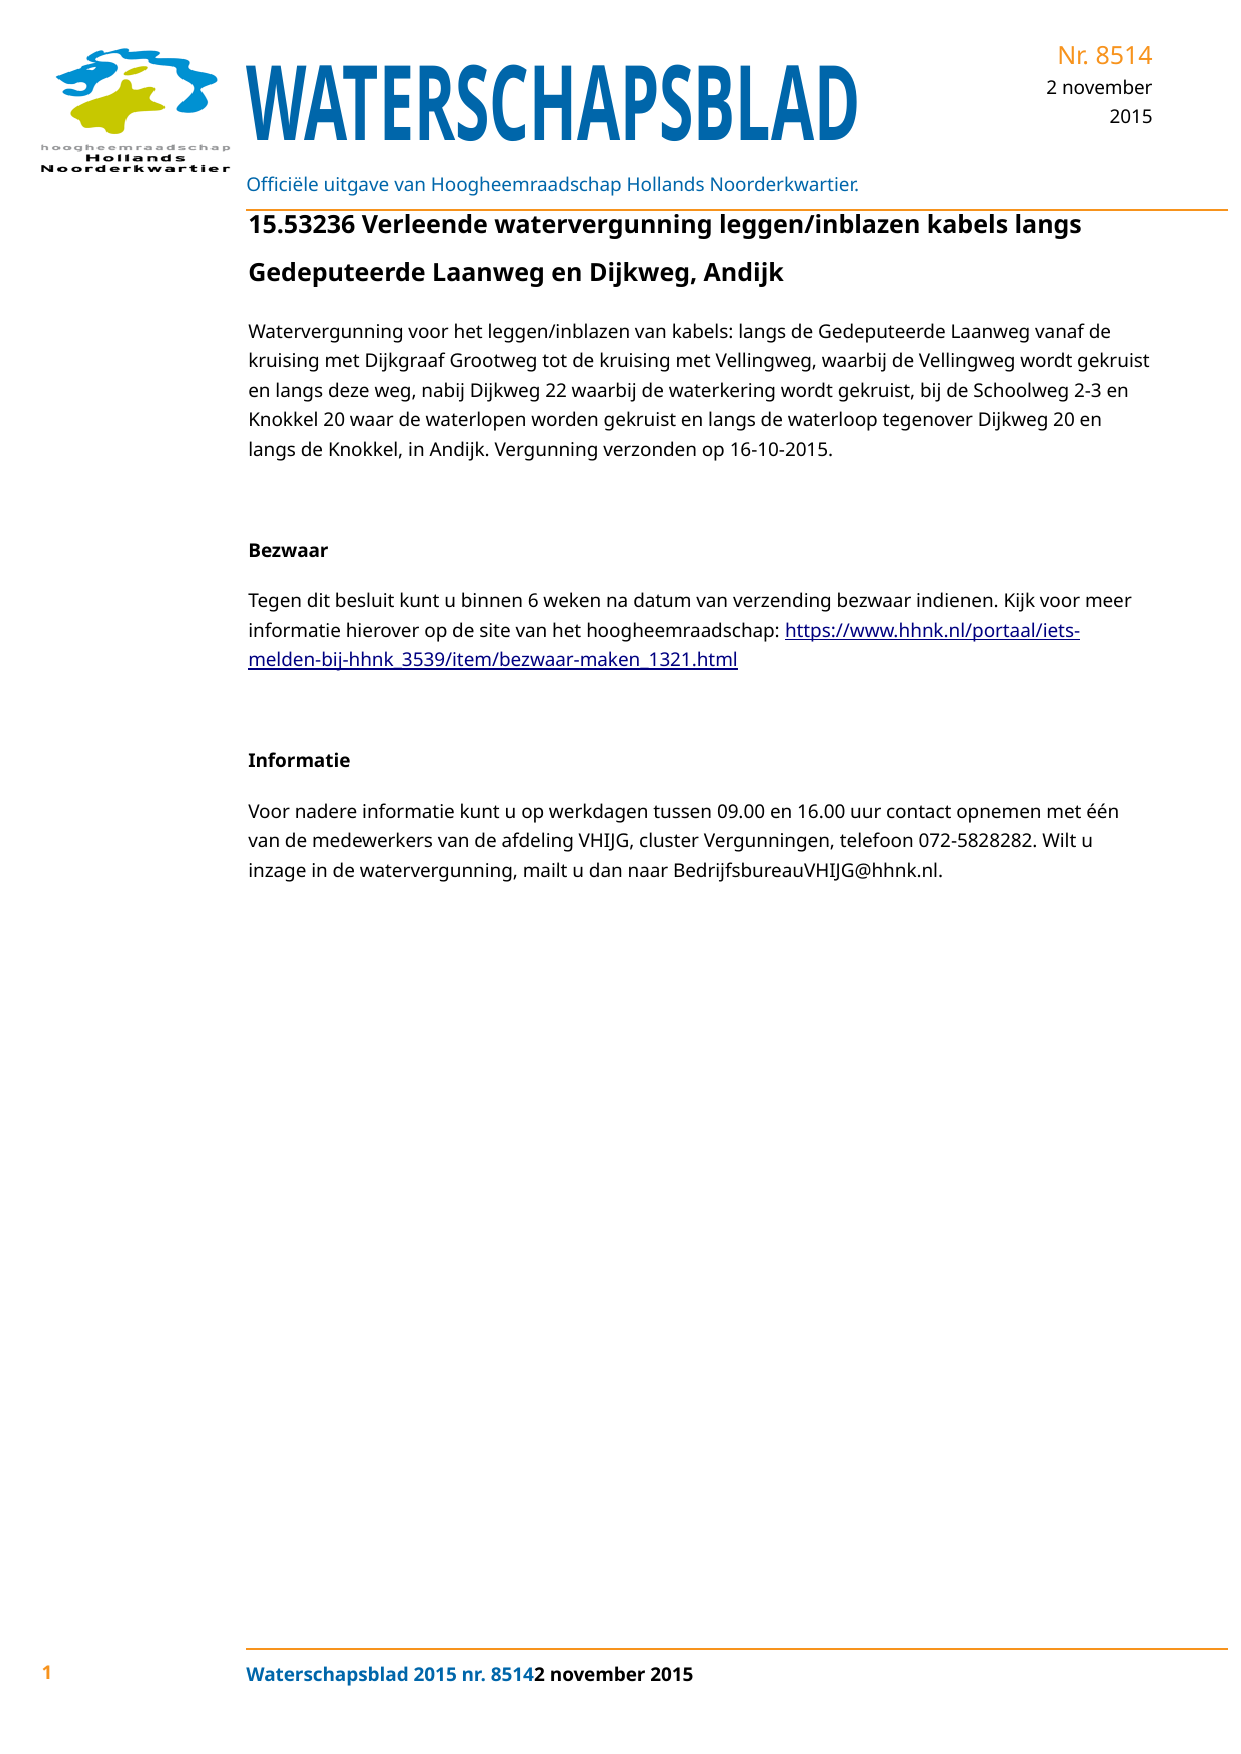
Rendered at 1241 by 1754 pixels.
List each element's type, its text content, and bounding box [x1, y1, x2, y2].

text Bezwaar [248, 537, 1152, 563]
picture [41, 47, 231, 172]
text Watervergunning voor het leggen/inblazen van kabels: langs de Gedeputeerde Laanweg vanaf de kruising met Dijkgraaf Grootweg tot de kruising met Vellingweg, waarbij de Vellingweg wordt gekruist en langs deze weg, nabij Dijkweg 22 waarbij de waterkering wordt gekruist, bij de Schoolweg 2-3 en Knokkel 20 waar de waterlopen worden gekruist en langs de waterloop tegenover Dijkweg 20 en langs de Knokkel, in Andijk. Vergunning verzonden op 16-10-2015. [248, 318, 1152, 462]
text 15.53236 Verleende watervergunning leggen/inblazen kabels langs Gedeputeerde Laanweg en Dijkweg, Andijk [248, 211, 1152, 288]
text Voor nadere informatie kunt u op werkdagen tussen 09.00 en 16.00 uur contact opnemen met één van de medewerkers van de afdeling VHIJG, cluster Vergunningen, telefoon 072-5828282. Wilt u inzage in de watervergunning, mailt u dan naar BedrijfsbureauVHIJG@hhnk.nl. [248, 798, 1152, 883]
text Informatie [248, 747, 1152, 773]
text Tegen dit besluit kunt u binnen 6 weken na datum van verzending bezwaar indienen. Kijk voor meer informatie hierover op de site van het hoogheemraadschap: https://www.hhnk.nl/portaal/iets-melden-bij-hhnk_3539/item/bezwaar-maken_1321.html [248, 587, 1152, 672]
